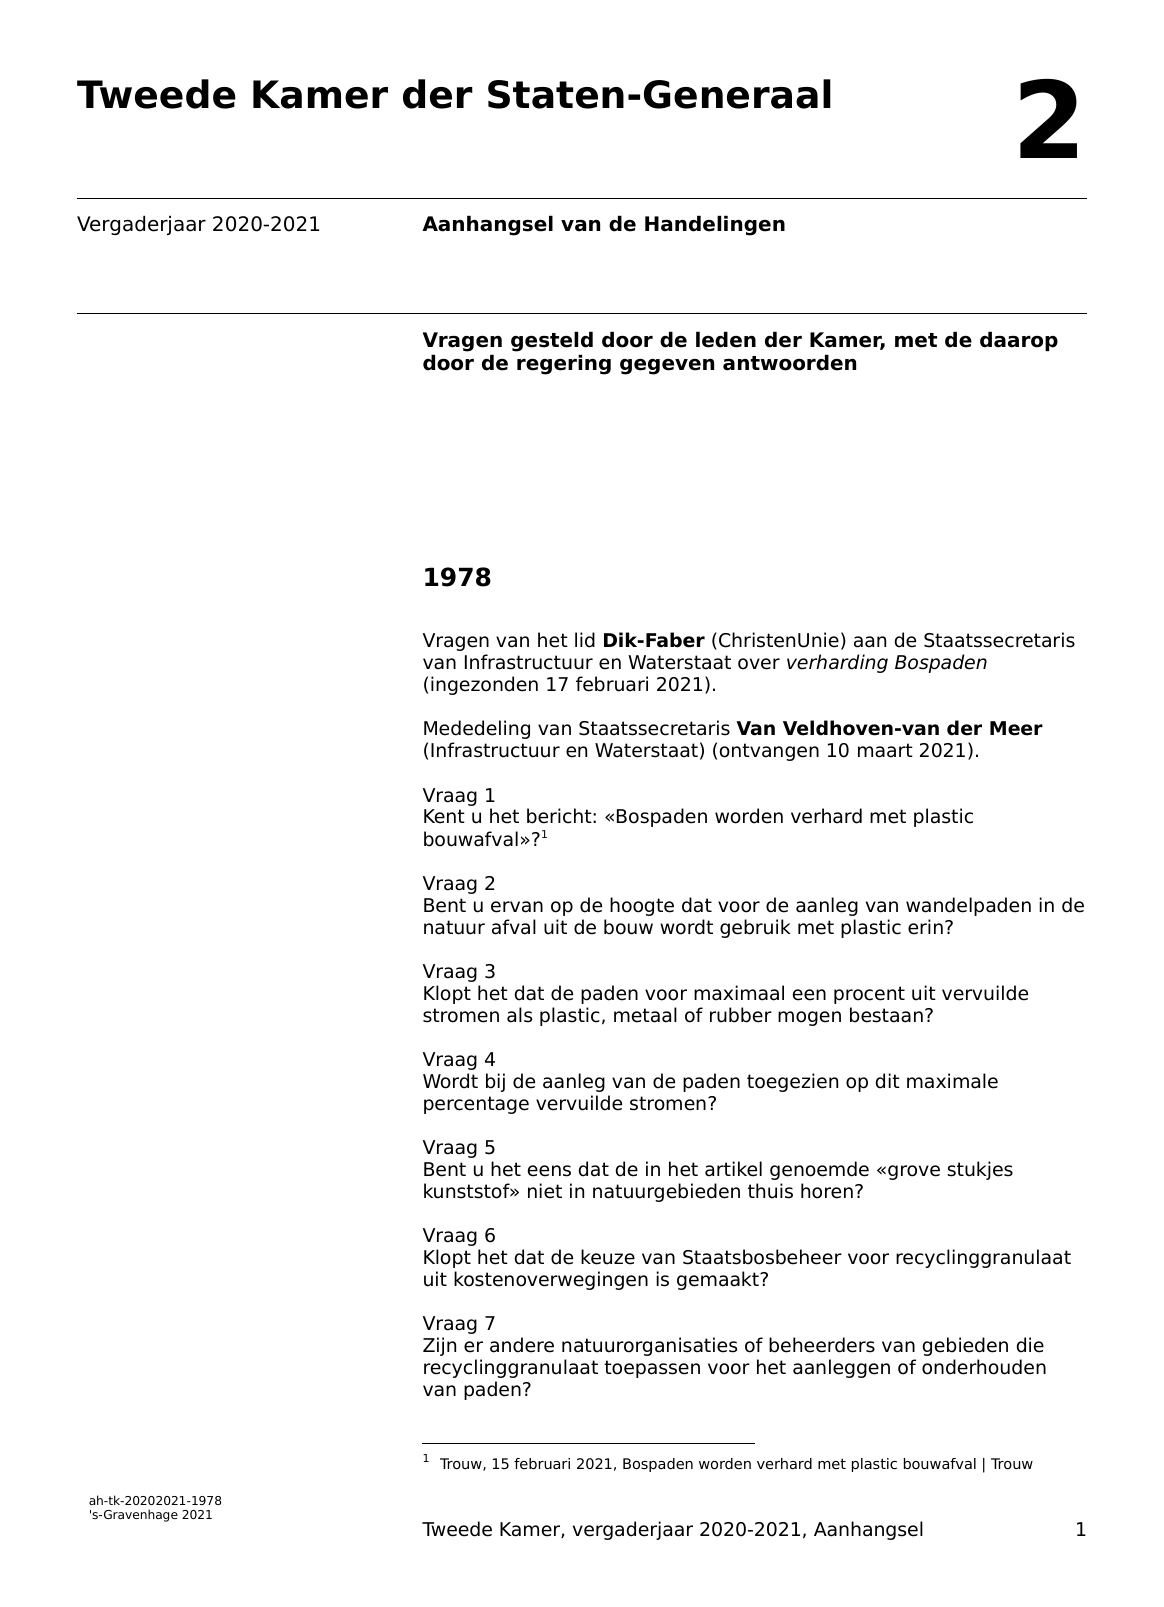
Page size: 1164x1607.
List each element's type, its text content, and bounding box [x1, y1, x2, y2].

text Vraag 2 [422, 873, 1087, 894]
text Vraag 5 [422, 1137, 1087, 1159]
text Zijn er andere natuurorganisaties of beheerders van gebieden die recyclinggranulaat toepassen voor het aanleggen of onderhouden van paden? [422, 1335, 1087, 1401]
text Wordt bij de aanleg van de paden toegezien op dit maximale percentage vervuilde stromen? [422, 1071, 1087, 1115]
text 1978 [422, 563, 1087, 592]
text Bent u het eens dat de in het artikel genoemde «grove stukjes kunststof» niet in natuurgebieden thuis horen? [422, 1159, 1087, 1203]
text Vraag 3 [422, 961, 1087, 983]
table_cell [77, 314, 422, 375]
table_header 2 [886, 59, 1087, 198]
text Mededeling van Staatssecretaris Van Veldhoven-van der Meer (Infrastructuur en Waterstaat) (ontvangen 10 maart 2021). [422, 718, 1087, 762]
text 's-Gravenhage 2021 [88, 1508, 323, 1522]
text Klopt het dat de keuze van Staatsbosbeheer voor recyclinggranulaat uit kostenoverwegingen is gemaakt? [422, 1247, 1087, 1291]
text Bent u ervan op de hoogte dat voor de aanleg van wandelpaden in de natuur afval uit de bouw wordt gebruik met plastic erin? [422, 894, 1087, 938]
table_header Tweede Kamer der Staten-Generaal [77, 59, 886, 198]
table_cell Vragen gesteld door de leden der Kamer, met de daarop door de regering gegeven antwoorden [422, 314, 1087, 375]
text ah-tk-20202021-1978 [88, 1494, 323, 1508]
table_cell Aanhangsel van de Handelingen [422, 199, 1087, 313]
text Trouw, 15 februari 2021, Bospaden worden verhard met plastic bouwafval | Trouw [422, 1452, 1087, 1474]
text Vraag 7 [422, 1313, 1087, 1335]
text Vraag 4 [422, 1049, 1087, 1071]
text Kent u het bericht: «Bospaden worden verhard met plastic bouwafval»? [422, 806, 1087, 850]
text Vraag 6 [422, 1225, 1087, 1247]
text Vraag 1 [422, 784, 1087, 806]
table_cell Vergaderjaar 2020-2021 [77, 199, 422, 313]
text Klopt het dat de paden voor maximaal een procent uit vervuilde stromen als plastic, metaal of rubber mogen bestaan? [422, 983, 1087, 1027]
text Vragen van het lid Dik-Faber (ChristenUnie) aan de Staatssecretaris van Infrastructuur en Waterstaat over verharding Bospaden (ingezonden 17 februari 2021). [422, 630, 1087, 696]
